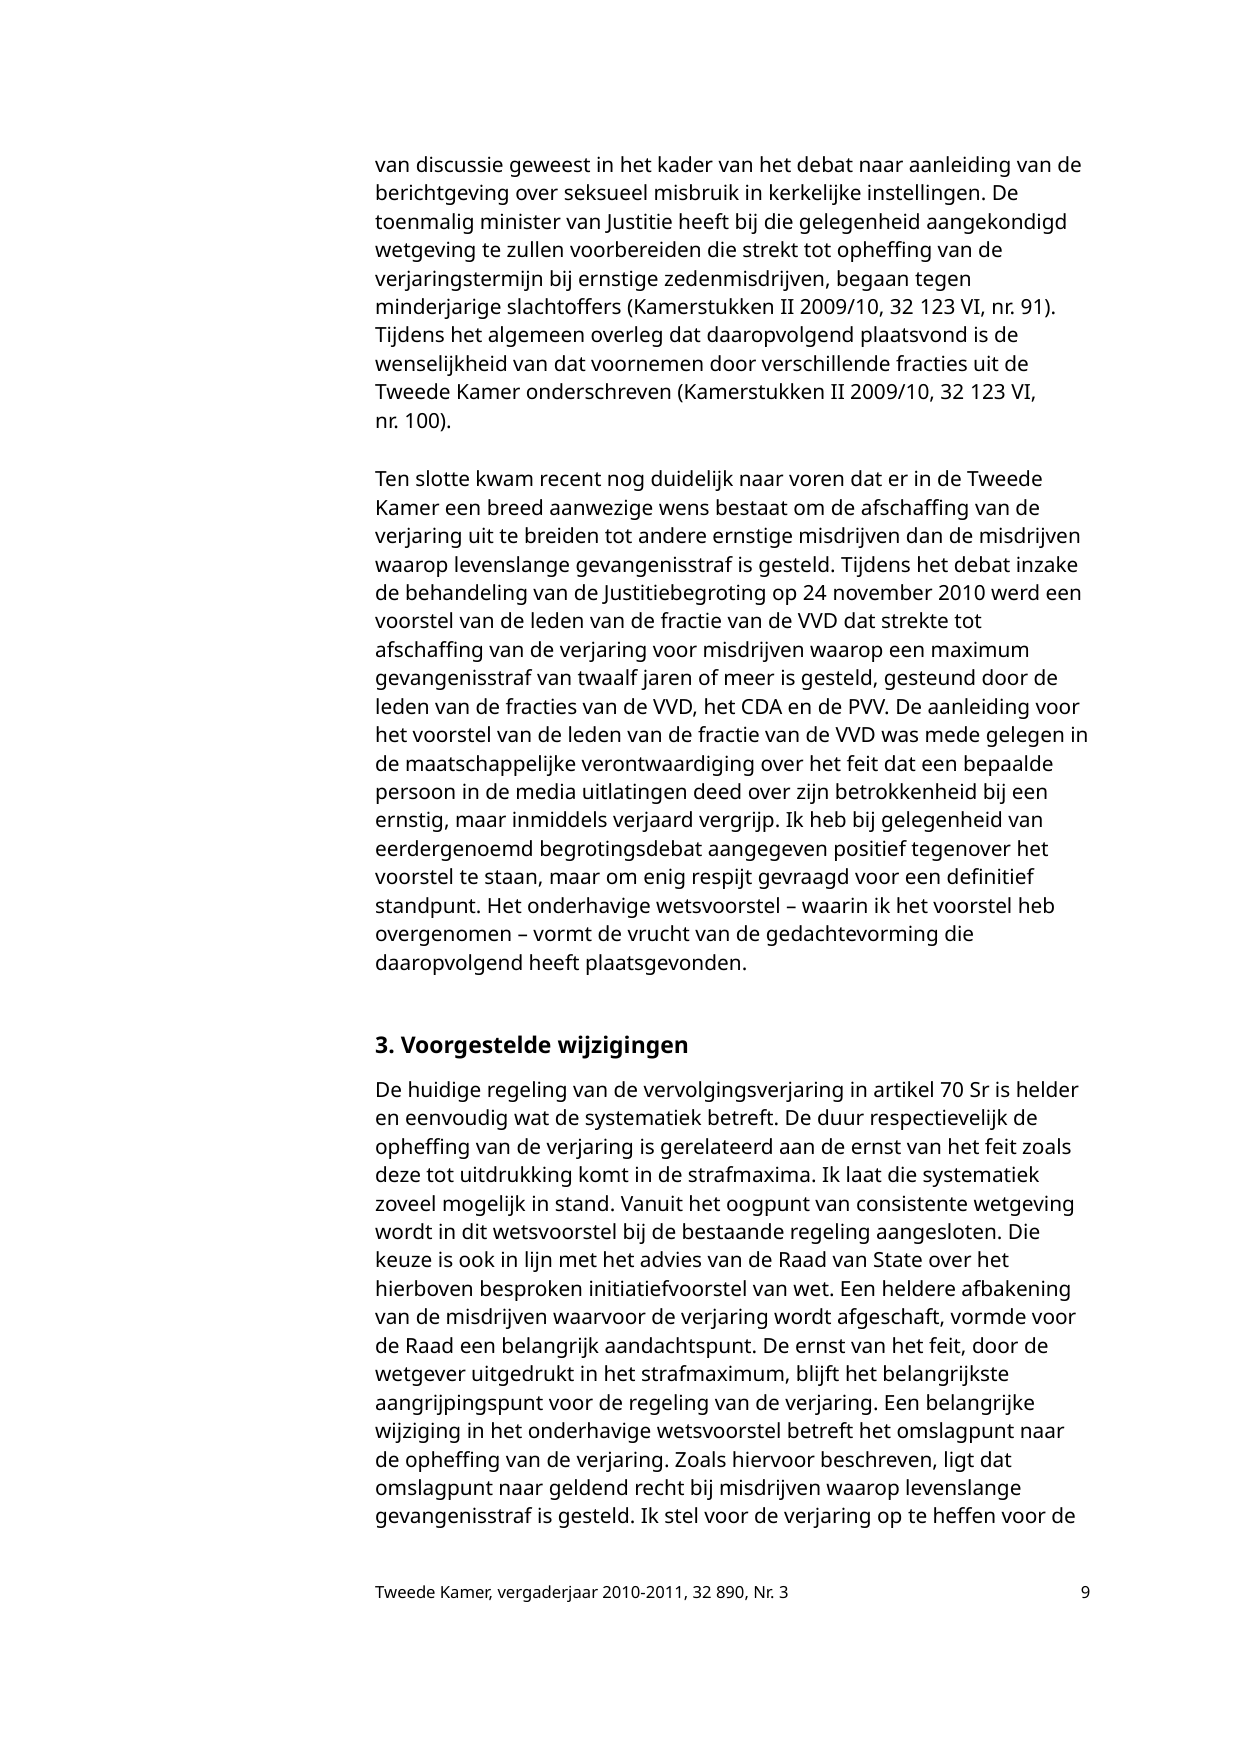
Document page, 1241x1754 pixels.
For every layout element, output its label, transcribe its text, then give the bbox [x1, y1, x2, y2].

text De huidige regeling van de vervolgingsverjaring in artikel 70 Sr is helder en eenvoudig wat de systematiek betreft. De duur respectievelijk de opheffing van de verjaring is gerelateerd aan de ernst van het feit zoals deze tot uitdrukking komt in de strafmaxima. Ik laat die systematiek zoveel mogelijk in stand. Vanuit het oogpunt van consistente wetgeving wordt in dit wetsvoorstel bij de bestaande regeling aangesloten. Die keuze is ook in lijn met het advies van de Raad van State over het hierboven besproken initiatiefvoorstel van wet. Een heldere afbakening van de misdrijven waarvoor de verjaring wordt afgeschaft, vormde voor de Raad een belangrijk aandachtspunt. De ernst van het feit, door de wetgever uitgedrukt in het strafmaximum, blijft het belangrijkste aangrijpingspunt voor de regeling van de verjaring. Een belangrijke wijziging in het onderhavige wetsvoorstel betreft het omslagpunt naar de opheffing van de verjaring. Zoals hiervoor beschreven, ligt dat omslagpunt naar geldend recht bij misdrijven waarop levenslange gevangenisstraf is gesteld. Ik stel voor de verjaring op te heffen voor de [375, 1075, 1090, 1530]
text van discussie geweest in het kader van het debat naar aanleiding van de berichtgeving over seksueel misbruik in kerkelijke instellingen. De toenmalig minister van Justitie heeft bij die gelegenheid aangekondigd wetgeving te zullen voorbereiden die strekt tot opheffing van de verjaringstermijn bij ernstige zedenmisdrijven, begaan tegen minderjarige slachtoffers (Kamerstukken II 2009/10, 32 123 VI, nr. 91). Tijdens het algemeen overleg dat daaropvolgend plaatsvond is de wenselijkheid van dat voornemen door verschillende fracties uit de Tweede Kamer onderschreven (Kamerstukken II 2009/10, 32 123 VI, nr. 100). [375, 150, 1090, 434]
text Ten slotte kwam recent nog duidelijk naar voren dat er in de Tweede Kamer een breed aanwezige wens bestaat om de afschaffing van de verjaring uit te breiden tot andere ernstige misdrijven dan de misdrijven waarop levenslange gevangenisstraf is gesteld. Tijdens het debat inzake de behandeling van de Justitiebegroting op 24 november 2010 werd een voorstel van de leden van de fractie van de VVD dat strekte tot afschaffing van de verjaring voor misdrijven waarop een maximum gevangenisstraf van twaalf jaren of meer is gesteld, gesteund door de leden van de fracties van de VVD, het CDA en de PVV. De aanleiding voor het voorstel van de leden van de fractie van de VVD was mede gelegen in de maatschappelijke verontwaardiging over het feit dat een bepaalde persoon in de media uitlatingen deed over zijn betrokkenheid bij een ernstig, maar inmiddels verjaard vergrijp. Ik heb bij gelegenheid van eerdergenoemd begrotingsdebat aangegeven positief tegenover het voorstel te staan, maar om enig respijt gevraagd voor een definitief standpunt. Het onderhavige wetsvoorstel – waarin ik het voorstel heb overgenomen – vormt de vrucht van de gedachtevorming die daaropvolgend heeft plaatsgevonden. [375, 464, 1090, 976]
subtitle 3. Voorgestelde wijzigingen [375, 1029, 1090, 1060]
